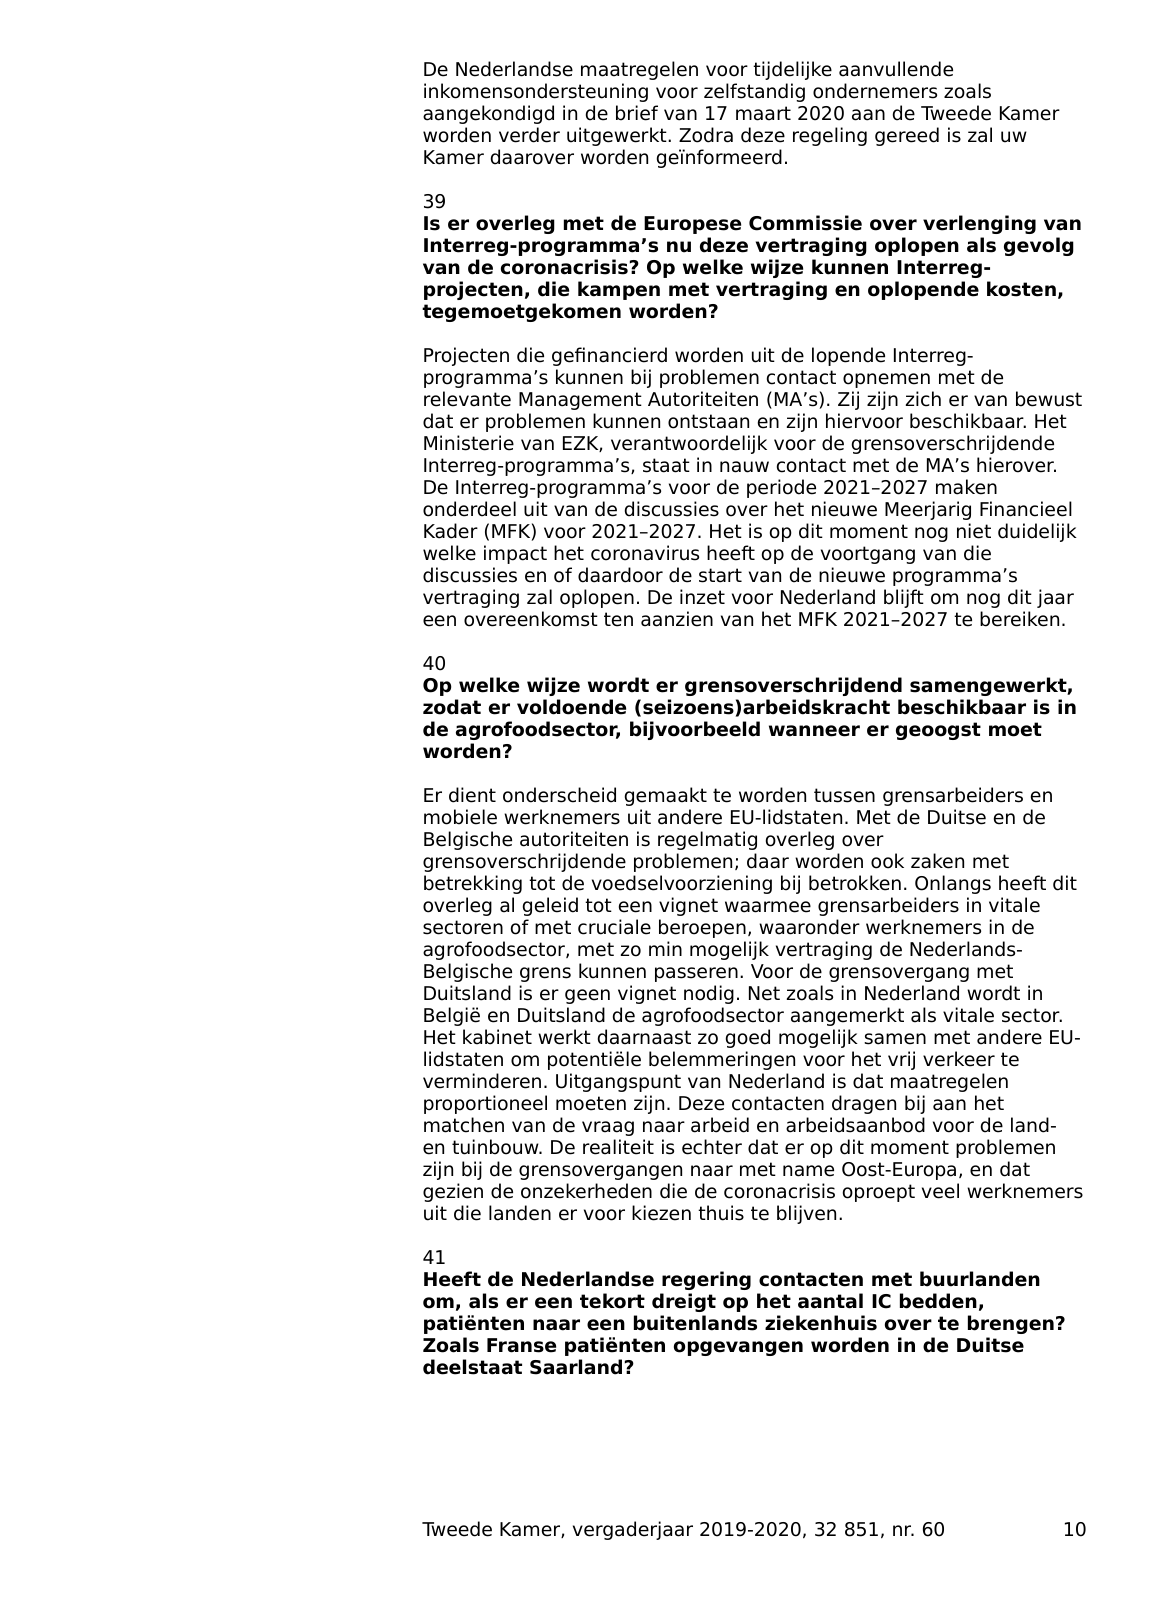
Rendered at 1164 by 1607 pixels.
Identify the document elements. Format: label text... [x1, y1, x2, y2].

text Op welke wijze wordt er grensoverschrijdend samengewerkt, zodat er voldoende (seizoens)arbeidskracht beschikbaar is in de agrofoodsector, bijvoorbeeld wanneer er geoogst moet worden? [422, 675, 1087, 763]
text Heeft de Nederlandse regering contacten met buurlanden om, als er een tekort dreigt op het aantal IC bedden, patiënten naar een buitenlands ziekenhuis over te brengen? Zoals Franse patiënten opgevangen worden in de Duitse deelstaat Saarland? [422, 1269, 1087, 1379]
text 39 [422, 191, 1087, 213]
text Is er overleg met de Europese Commissie over verlenging van Interreg-programma’s nu deze vertraging oplopen als gevolg van de coronacrisis? Op welke wijze kunnen Interreg-projecten, die kampen met vertraging en oplopende kosten, tegemoetgekomen worden? [422, 213, 1087, 323]
text 41 [422, 1247, 1087, 1269]
text Projecten die gefinancierd worden uit de lopende Interreg-programma’s kunnen bij problemen contact opnemen met de relevante Management Autoriteiten (MA’s). Zij zijn zich er van bewust dat er problemen kunnen ontstaan en zijn hiervoor beschikbaar. Het Ministerie van EZK, verantwoordelijk voor de grensoverschrijdende Interreg-programma’s, staat in nauw contact met de MA’s hierover. De Interreg-programma’s voor de periode 2021–2027 maken onderdeel uit van de discussies over het nieuwe Meerjarig Financieel Kader (MFK) voor 2021–2027. Het is op dit moment nog niet duidelijk welke impact het coronavirus heeft op de voortgang van die discussies en of daardoor de start van de nieuwe programma’s vertraging zal oplopen. De inzet voor Nederland blijft om nog dit jaar een overeenkomst ten aanzien van het MFK 2021–2027 te bereiken. [422, 345, 1087, 631]
text De Nederlandse maatregelen voor tijdelijke aanvullende inkomensondersteuning voor zelfstandig ondernemers zoals aangekondigd in de brief van 17 maart 2020 aan de Tweede Kamer worden verder uitgewerkt. Zodra deze regeling gereed is zal uw Kamer daarover worden geïnformeerd. [422, 59, 1087, 169]
text Er dient onderscheid gemaakt te worden tussen grensarbeiders en mobiele werknemers uit andere EU-lidstaten. Met de Duitse en de Belgische autoriteiten is regelmatig overleg over grensoverschrijdende problemen; daar worden ook zaken met betrekking tot de voedselvoorziening bij betrokken. Onlangs heeft dit overleg al geleid tot een vignet waarmee grensarbeiders in vitale sectoren of met cruciale beroepen, waaronder werknemers in de agrofoodsector, met zo min mogelijk vertraging de Nederlands-Belgische grens kunnen passeren. Voor de grensovergang met Duitsland is er geen vignet nodig. Net zoals in Nederland wordt in België en Duitsland de agrofoodsector aangemerkt als vitale sector. Het kabinet werkt daarnaast zo goed mogelijk samen met andere EU-lidstaten om potentiële belemmeringen voor het vrij verkeer te verminderen. Uitgangspunt van Nederland is dat maatregelen proportioneel moeten zijn. Deze contacten dragen bij aan het matchen van de vraag naar arbeid en arbeidsaanbod voor de land- en tuinbouw. De realiteit is echter dat er op dit moment problemen zijn bij de grensovergangen naar met name Oost-Europa, en dat gezien de onzekerheden die de coronacrisis oproept veel werknemers uit die landen er voor kiezen thuis te blijven. [422, 785, 1087, 1225]
text 40 [422, 653, 1087, 675]
